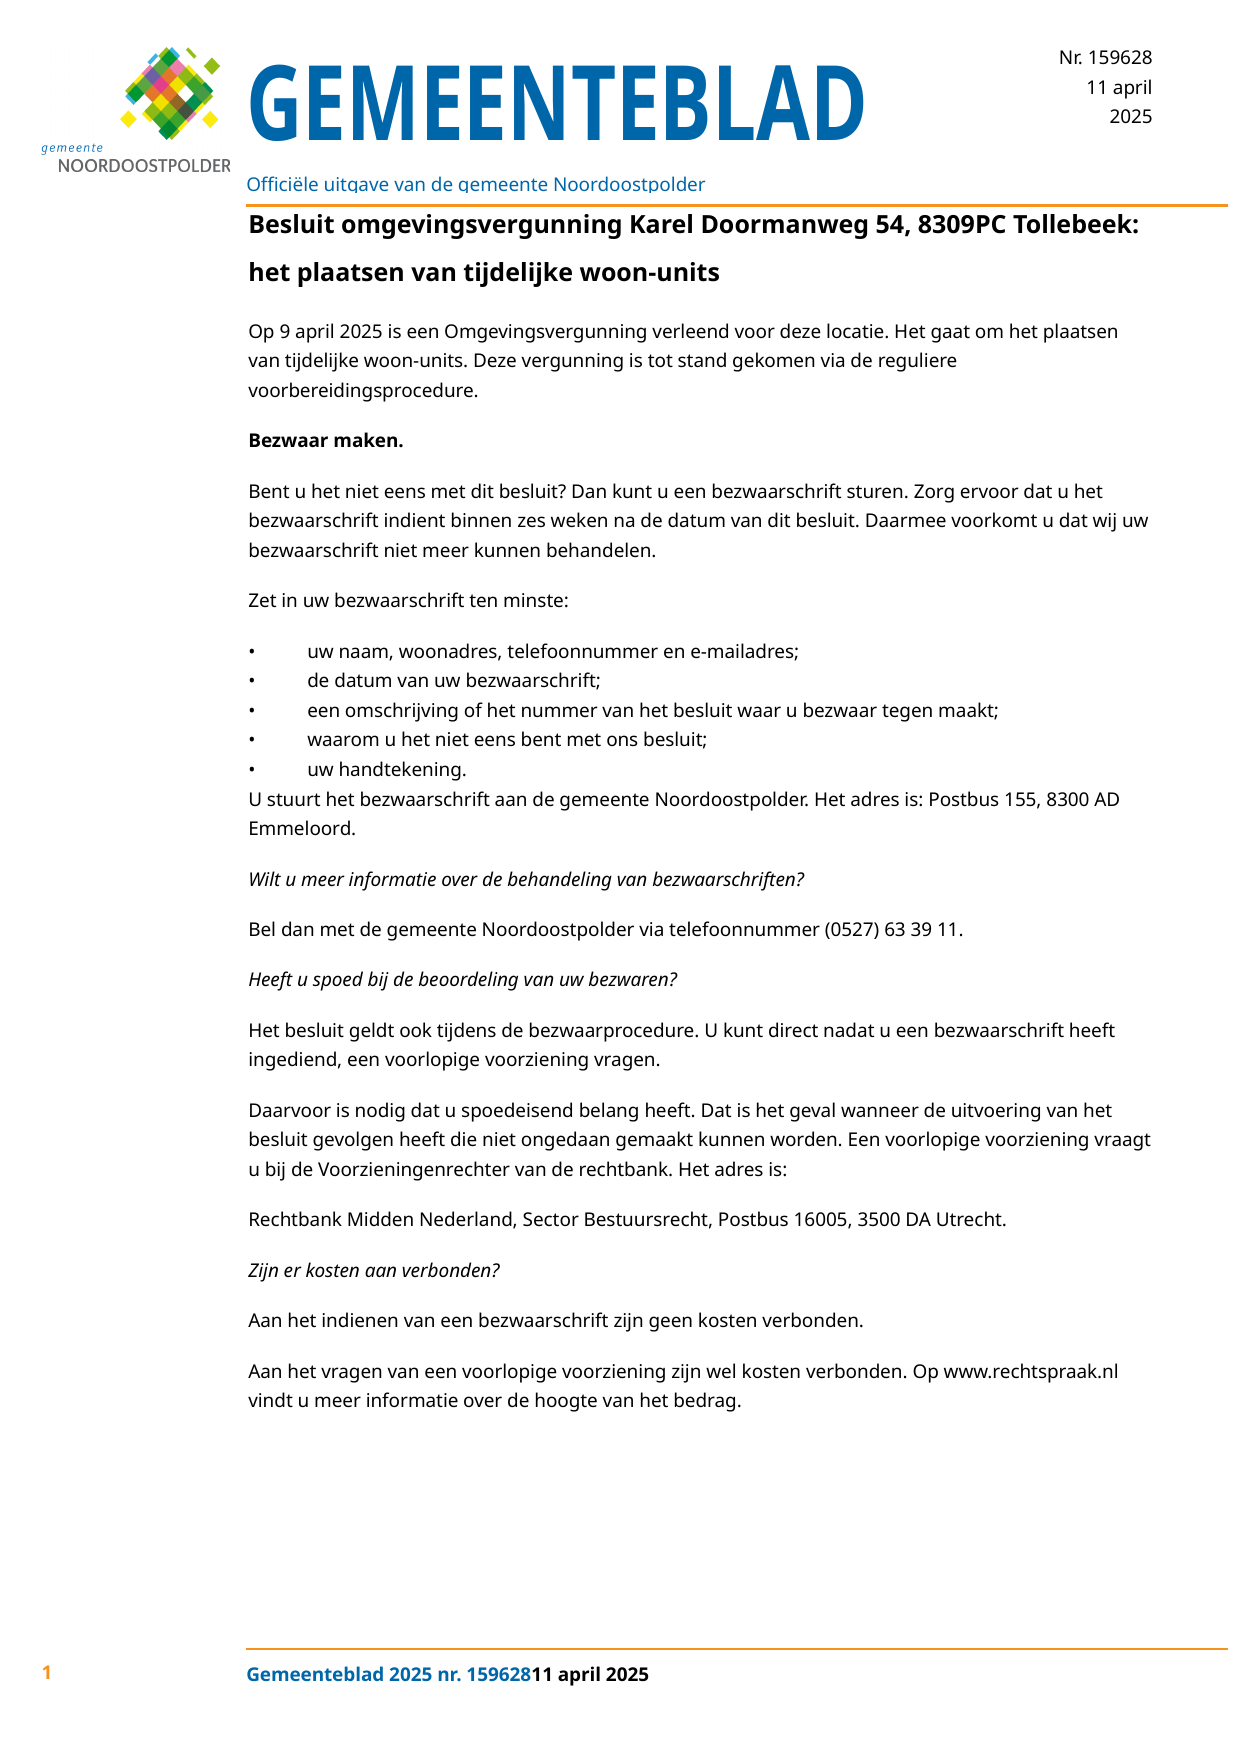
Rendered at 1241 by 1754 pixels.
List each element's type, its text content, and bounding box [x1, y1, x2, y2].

text Op 9 april 2025 is een Omgevingsvergunning verleend voor deze locatie. Het gaat om het plaatsen van tijdelijke woon-units. Deze vergunning is tot stand gekomen via de reguliere voorbereidingsprocedure. [248, 318, 1152, 403]
list uw naam, woonadres, telefoonnummer en e-mailadres; [248, 638, 1152, 664]
text Aan het vragen van een voorlopige voorziening zijn wel kosten verbonden. Op www.rechtspraak.nl vindt u meer informatie over de hoogte van het bedrag. [248, 1358, 1152, 1413]
list de datum van uw bezwaarschrift; [248, 667, 1152, 693]
text Daarvoor is nodig dat u spoedeisend belang heeft. Dat is het geval wanneer de uitvoering van het besluit gevolgen heeft die niet ongedaan gemaakt kunnen worden. Een voorlopige voorziening vraagt u bij de Voorzieningenrechter van de rechtbank. Het adres is: [248, 1097, 1152, 1182]
text Wilt u meer informatie over de behandeling van bezwaarschriften? [248, 866, 1152, 892]
picture [41, 47, 231, 172]
list een omschrijving of het nummer van het besluit waar u bezwaar tegen maakt; [248, 697, 1152, 723]
text Aan het indienen van een bezwaarschrift zijn geen kosten verbonden. [248, 1307, 1152, 1333]
text Besluit omgevingsvergunning Karel Doormanweg 54, 8309PC Tollebeek: het plaatsen van tijdelijke woon-units [248, 207, 1152, 288]
text Bel dan met de gemeente Noordoostpolder via telefoonnummer (0527) 63 39 11. [248, 916, 1152, 942]
text Rechtbank Midden Nederland, Sector Bestuursrecht, Postbus 16005, 3500 DA Utrecht. [248, 1207, 1152, 1232]
text Heeft u spoed bij de beoordeling van uw bezwaren? [248, 967, 1152, 992]
text Zet in uw bezwaarschrift ten minste: [248, 587, 1152, 613]
text Zijn er kosten aan verbonden? [248, 1257, 1152, 1283]
text Bezwaar maken. [248, 427, 1152, 453]
list waarom u het niet eens bent met ons besluit; [248, 727, 1152, 752]
text Het besluit geldt ook tijdens de bezwaarprocedure. U kunt direct nadat u een bezwaarschrift heeft ingediend, een voorlopige voorziening vragen. [248, 1017, 1152, 1072]
text U stuurt het bezwaarschrift aan de gemeente Noordoostpolder. Het adres is: Postbus 155, 8300 AD Emmeloord. [248, 786, 1152, 841]
list uw handtekening. [248, 756, 1152, 782]
text Bent u het niet eens met dit besluit? Dan kunt u een bezwaarschrift sturen. Zorg ervoor dat u het bezwaarschrift indient binnen zes weken na de datum van dit besluit. Daarmee voorkomt u dat wij uw bezwaarschrift niet meer kunnen behandelen. [248, 478, 1152, 563]
